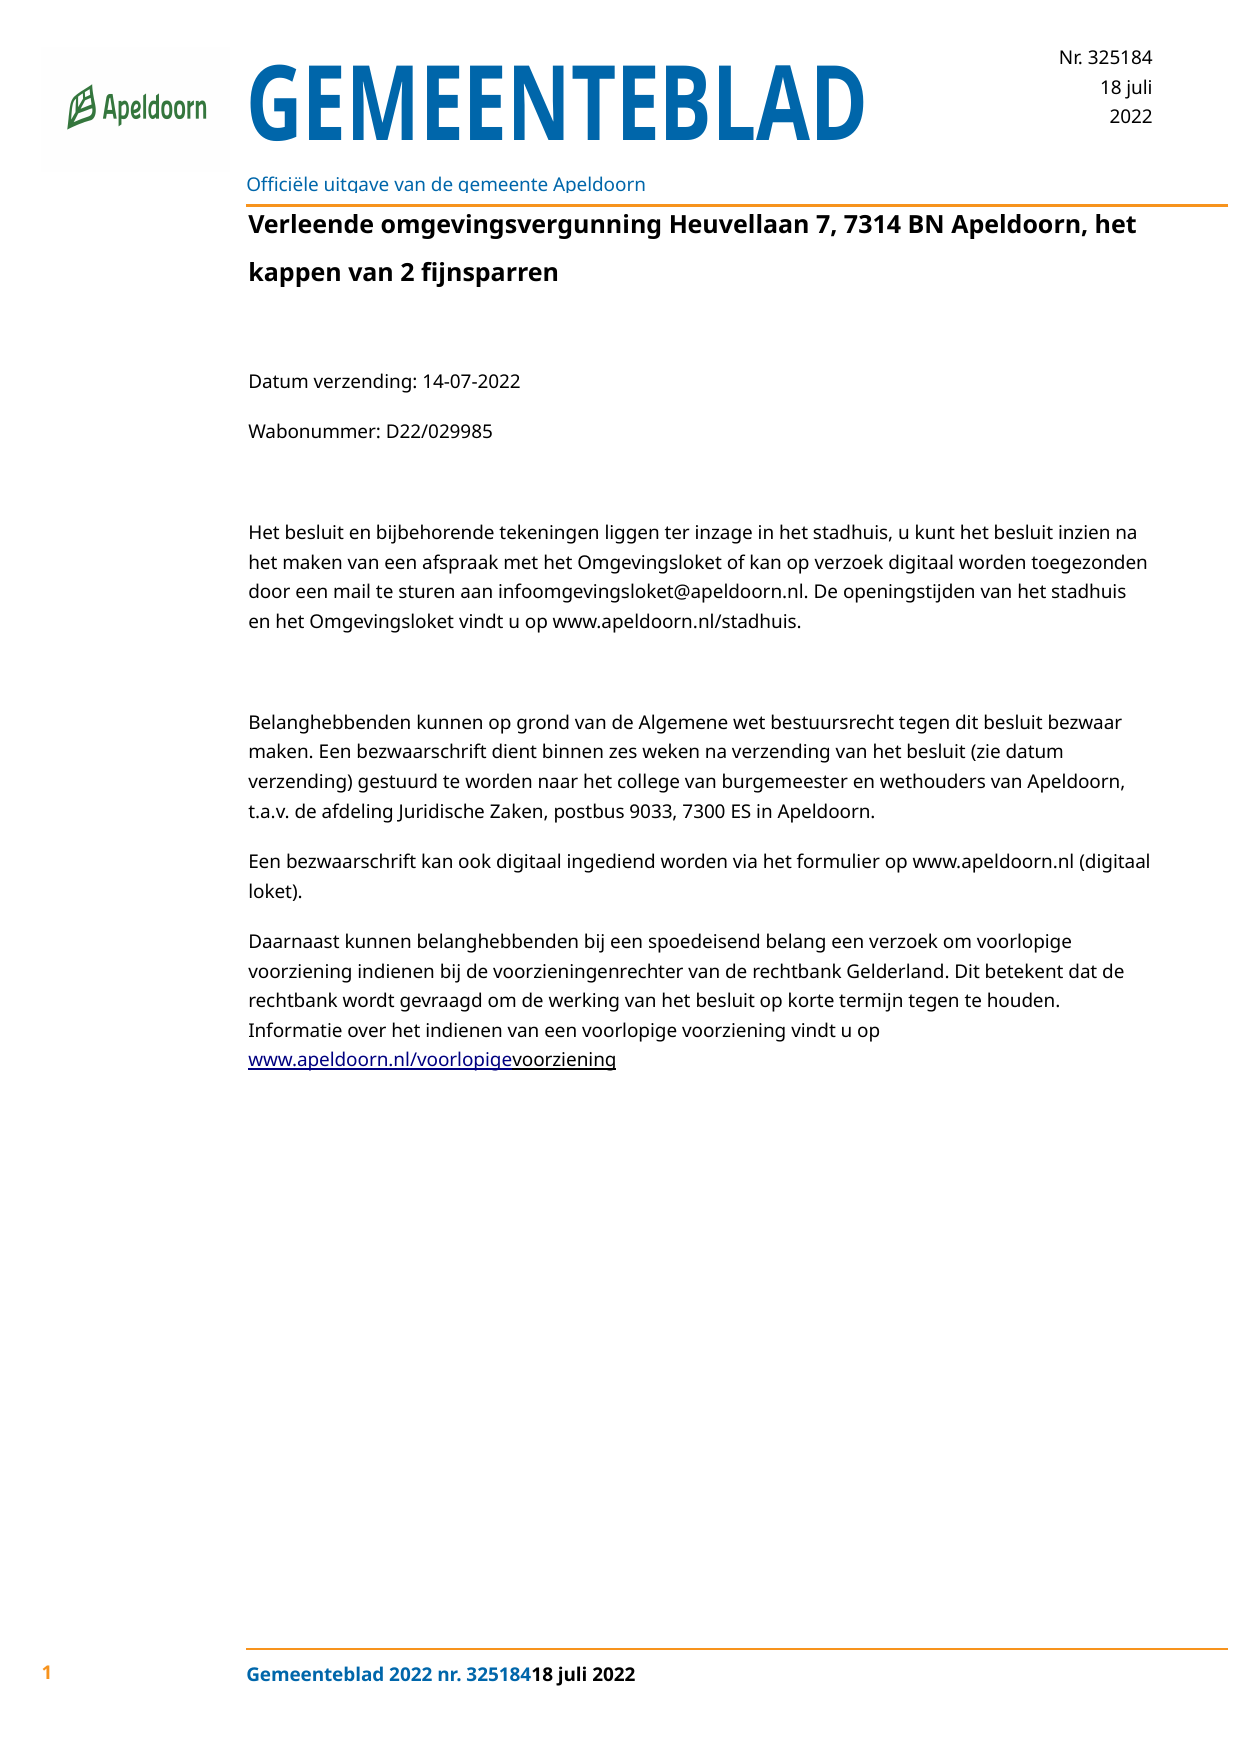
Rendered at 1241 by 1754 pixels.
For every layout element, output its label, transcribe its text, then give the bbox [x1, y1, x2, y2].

text Daarnaast kunnen belanghebbenden bij een spoedeisend belang een verzoek om voorlopige voorziening indienen bij de voorzieningenrechter van de rechtbank Gelderland. Dit betekent dat de rechtbank wordt gevraagd om de werking van het besluit op korte termijn tegen te houden. Informatie over het indienen van een voorlopige voorziening vindt u op www.apeldoorn.nl/voorlopigevoorziening [248, 928, 1152, 1072]
text Een bezwaarschrift kan ook digitaal ingediend worden via het formulier op www.apeldoorn.nl (digitaal loket). [248, 848, 1152, 904]
text Het besluit en bijbehorende tekeningen liggen ter inzage in het stadhuis, u kunt het besluit inzien na het maken van een afspraak met het Omgevingsloket of kan op verzoek digitaal worden toegezonden door een mail te sturen aan infoomgevingsloket@apeldoorn.nl. De openingstijden van het stadhuis en het Omgevingsloket vindt u op www.apeldoorn.nl/stadhuis. [248, 519, 1152, 634]
picture [41, 47, 231, 172]
text Verleende omgevingsvergunning Heuvellaan 7, 7314 BN Apeldoorn, het kappen van 2 fijnsparren [248, 207, 1152, 288]
text Datum verzending: 14-07-2022 [248, 368, 1152, 394]
text Wabonummer: D22/029985 [248, 419, 1152, 444]
text Belanghebbenden kunnen op grond van de Algemene wet bestuursrecht tegen dit besluit bezwaar maken. Een bezwaarschrift dient binnen zes weken na verzending van het besluit (zie datum verzending) gestuurd te worden naar het college van burgemeester en wethouders van Apeldoorn, t.a.v. de afdeling Juridische Zaken, postbus 9033, 7300 ES in Apeldoorn. [248, 709, 1152, 824]
